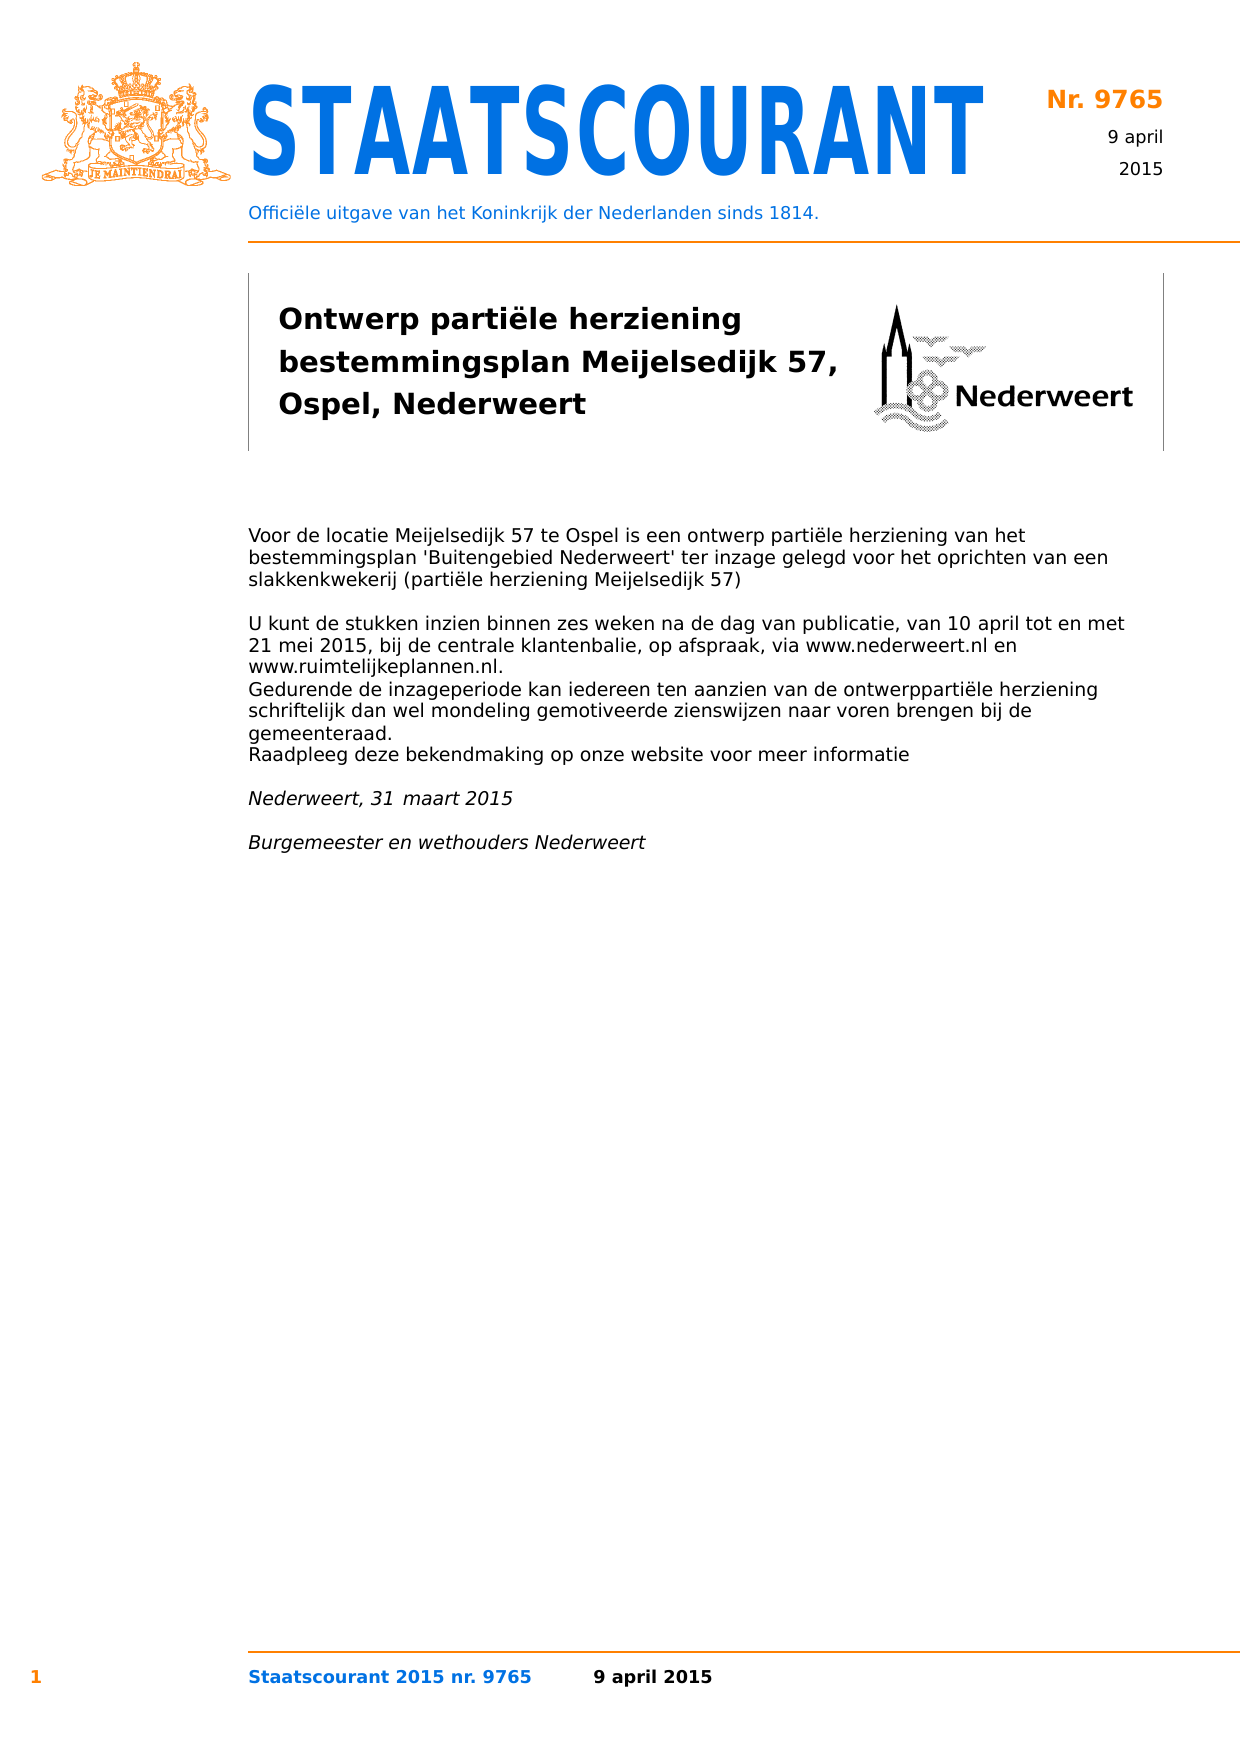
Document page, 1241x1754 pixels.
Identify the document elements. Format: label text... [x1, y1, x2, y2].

table_cell Officiële uitgave van het Koninkrijk der Nederlanden sinds 1814. [248, 203, 1240, 241]
text Raadpleeg deze bekendmaking op onze website voor meer informatie [248, 744, 1163, 766]
text Gedurende de inzageperiode kan iedereen ten aanzien van de ontwerppartiële herziening schriftelijk dan wel mondeling gemotiveerde zienswijzen naar voren brengen bij de gemeenteraad. [248, 678, 1163, 744]
table_cell 9 april [998, 121, 1240, 153]
table_cell 2015 [998, 153, 1240, 203]
text Voor de locatie Meijelsedijk 57 te Ospel is een ontwerp partiële herziening van het bestemmingsplan 'Buitengebied Nederweert' ter inzage gelegd voor het oprichten van een slakkenkwekerij (partiële herziening Meijelsedijk 57) [248, 525, 1163, 591]
table_header [25, 62, 248, 241]
table_header STAATSCOURANT [248, 62, 998, 203]
text Nederweert, 31 maart 2015 [248, 788, 1163, 810]
text Burgemeester en wethouders Nederweert [248, 832, 1163, 854]
subtitle Ontwerp partiële herziening bestemmingsplan Meijelsedijk 57, Ospel, Nederweert [249, 273, 1163, 451]
picture [873, 302, 1134, 433]
picture [41, 62, 231, 186]
text U kunt de stukken inzien binnen zes weken na de dag van publicatie, van 10 april tot en met 21 mei 2015, bij de centrale klantenbalie, op afspraak, via www.nederweert.nl en www.ruimtelijkeplannen.nl. [248, 612, 1163, 678]
table_header Nr. 9765 [998, 62, 1240, 121]
